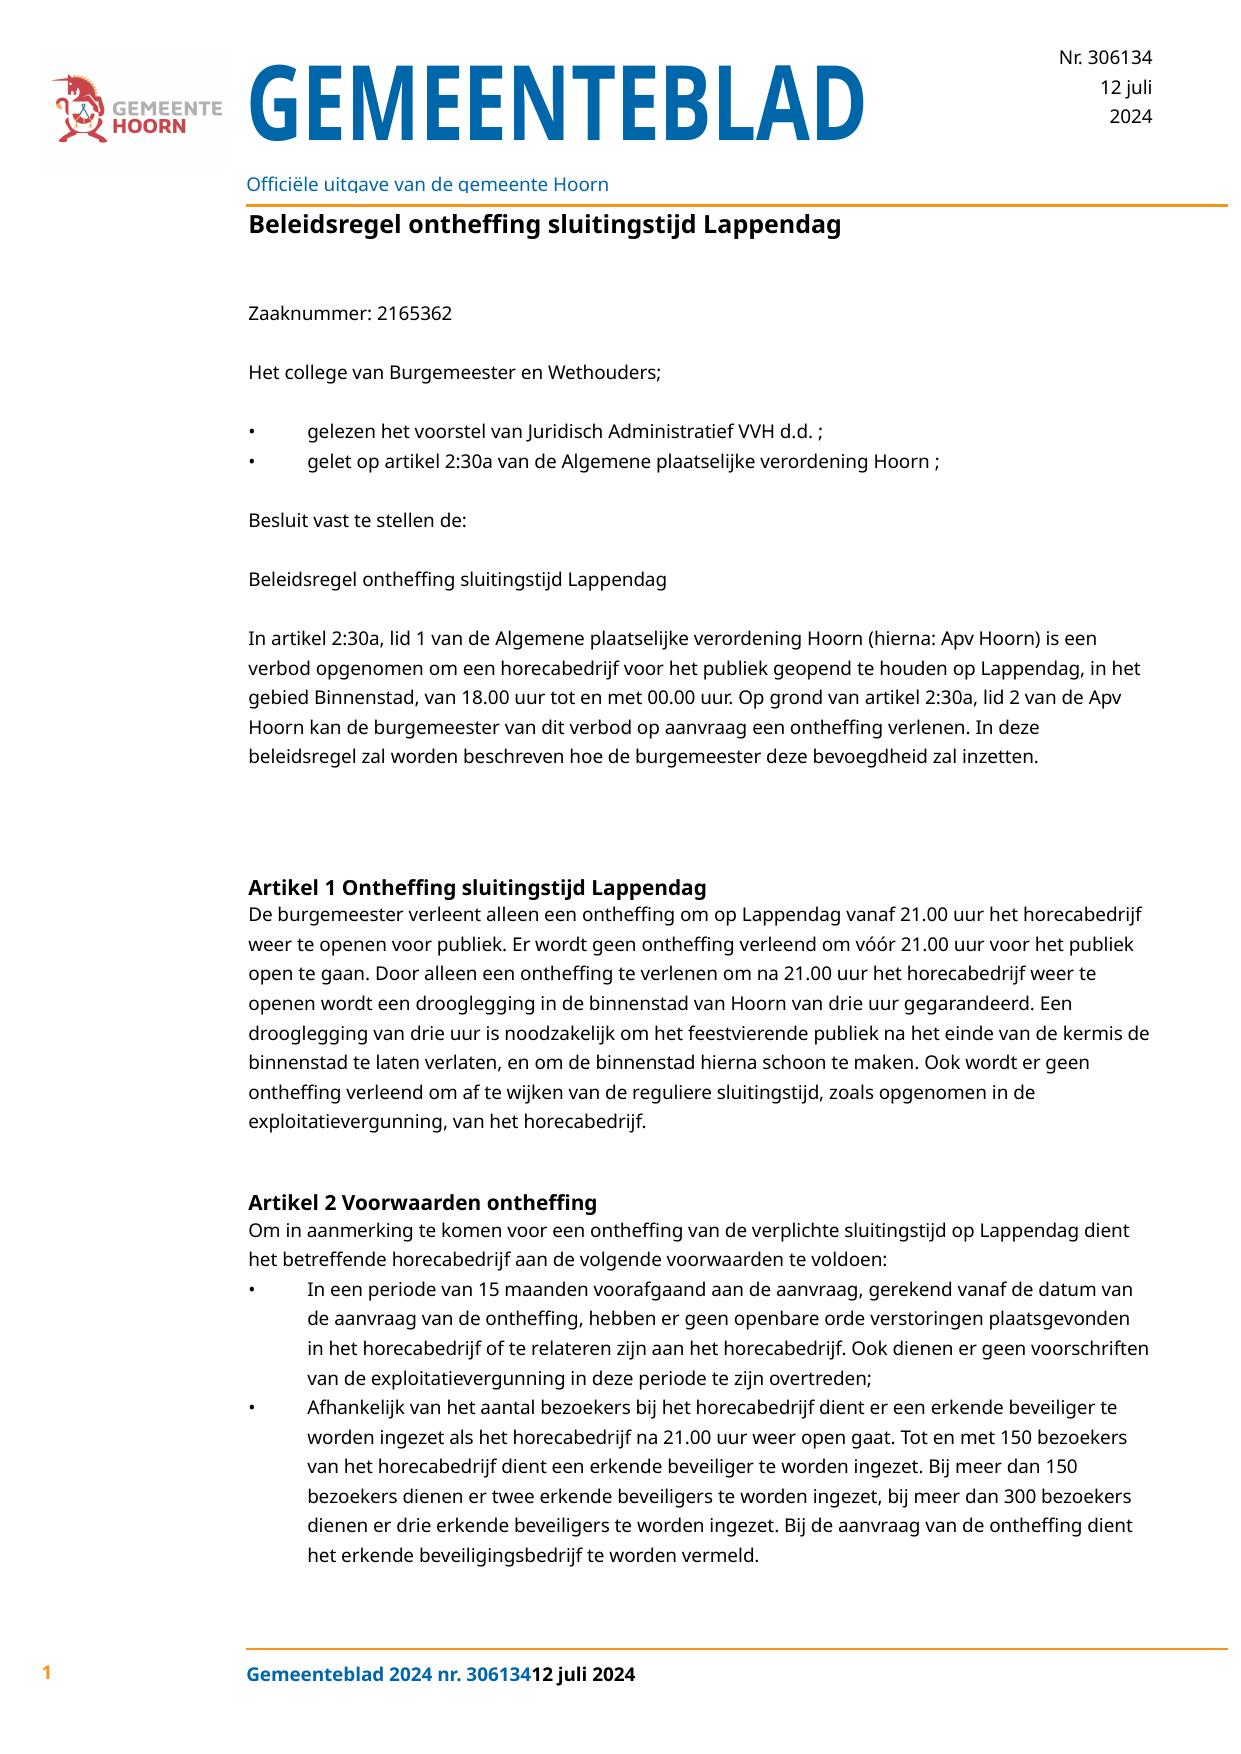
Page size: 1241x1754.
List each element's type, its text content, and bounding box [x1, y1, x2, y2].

picture [41, 47, 231, 172]
text Het college van Burgemeester en Wethouders; [248, 359, 1152, 385]
text Artikel 2 Voorwaarden ontheffing [248, 1188, 1152, 1217]
text Artikel 1 Ontheffing sluitingstijd Lappendag [248, 873, 1152, 901]
text Om in aanmerking te komen voor een ontheffing van de verplichte sluitingstijd op Lappendag dient het betreffende horecabedrijf aan de volgende voorwaarden te voldoen: [248, 1217, 1152, 1272]
list gelezen het voorstel van Juridisch Administratief VVH d.d. ; [248, 418, 1152, 444]
list In een periode van 15 maanden voorafgaand aan de aanvraag, gerekend vanaf de datum van de aanvraag van de ontheffing, hebben er geen openbare orde verstoringen plaatsgevonden in het horecabedrijf of te relateren zijn aan het horecabedrijf. Ook dienen er geen voorschriften van de exploitatievergunning in deze periode te zijn overtreden; [248, 1276, 1152, 1391]
text Zaaknummer: 2165362 [248, 300, 1152, 326]
text In artikel 2:30a, lid 1 van de Algemene plaatselijke verordening Hoorn (hierna: Apv Hoorn) is een verbod opgenomen om een horecabedrijf voor het publiek geopend te houden op Lappendag, in het gebied Binnenstad, van 18.00 uur tot en met 00.00 uur. Op grond van artikel 2:30a, lid 2 van de Apv Hoorn kan de burgemeester van dit verbod op aanvraag een ontheffing verlenen. In deze beleidsregel zal worden beschreven hoe de burgemeester deze bevoegdheid zal inzetten. [248, 625, 1152, 769]
text Beleidsregel ontheffing sluitingstijd Lappendag [248, 207, 1152, 241]
list Afhankelijk van het aantal bezoekers bij het horecabedrijf dient er een erkende beveiliger te worden ingezet als het horecabedrijf na 21.00 uur weer open gaat. Tot en met 150 bezoekers van het horecabedrijf dient een erkende beveiliger te worden ingezet. Bij meer dan 150 bezoekers dienen er twee erkende beveiligers te worden ingezet, bij meer dan 300 bezoekers dienen er drie erkende beveiligers te worden ingezet. Bij de aanvraag van de ontheffing dient het erkende beveiligingsbedrijf te worden vermeld. [248, 1394, 1152, 1568]
text De burgemeester verleent alleen een ontheffing om op Lappendag vanaf 21.00 uur het horecabedrijf weer te openen voor publiek. Er wordt geen ontheffing verleend om vóór 21.00 uur voor het publiek open te gaan. Door alleen een ontheffing te verlenen om na 21.00 uur het horecabedrijf weer te openen wordt een drooglegging in de binnenstad van Hoorn van drie uur gegarandeerd. Een drooglegging van drie uur is noodzakelijk om het feestvierende publiek na het einde van de kermis de binnenstad te laten verlaten, en om de binnenstad hierna schoon te maken. Ook wordt er geen ontheffing verleend om af te wijken van de reguliere sluitingstijd, zoals opgenomen in de exploitatievergunning, van het horecabedrijf. [248, 901, 1152, 1134]
text Beleidsregel ontheffing sluitingstijd Lappendag [248, 566, 1152, 592]
text Besluit vast te stellen de: [248, 507, 1152, 533]
list gelet op artikel 2:30a van de Algemene plaatselijke verordening Hoorn ; [248, 448, 1152, 473]
